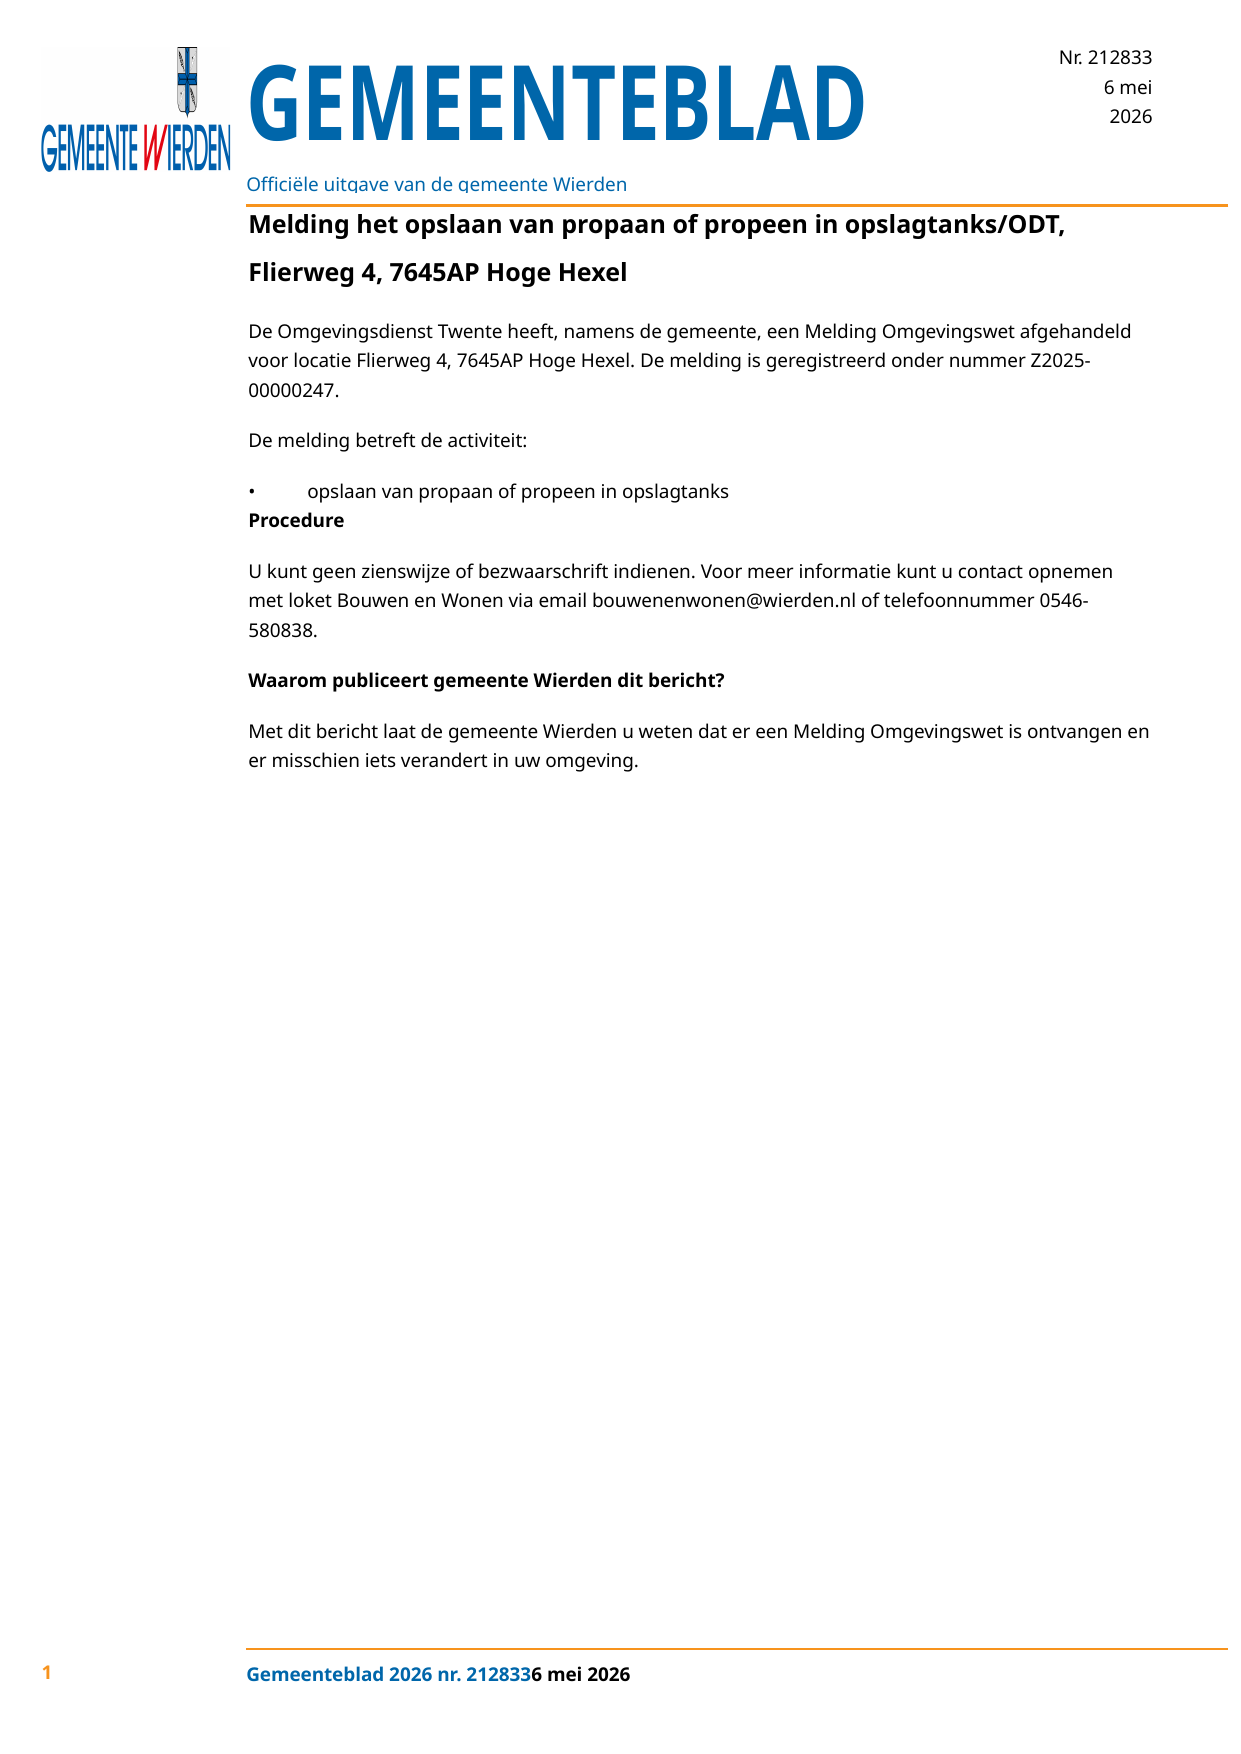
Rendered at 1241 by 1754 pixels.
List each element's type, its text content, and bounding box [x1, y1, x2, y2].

text De melding betreft de activiteit: [248, 427, 1152, 453]
text De Omgevingsdienst Twente heeft, namens de gemeente, een Melding Omgevingswet afgehandeld voor locatie Flierweg 4, 7645AP Hoge Hexel. De melding is geregistreerd onder nummer Z2025-00000247. [248, 318, 1152, 403]
text Procedure [248, 507, 1152, 533]
text U kunt geen zienswijze of bezwaarschrift indienen. Voor meer informatie kunt u contact opnemen met loket Bouwen en Wonen via email bouwenenwonen@wierden.nl of telefoonnummer 0546-580838. [248, 558, 1152, 643]
list opslaan van propaan of propeen in opslagtanks [248, 478, 1152, 504]
text Melding het opslaan van propaan of propeen in opslagtanks/ODT, Flierweg 4, 7645AP Hoge Hexel [248, 207, 1152, 288]
text Waarom publiceert gemeente Wierden dit bericht? [248, 667, 1152, 693]
picture [41, 47, 231, 172]
text Met dit bericht laat de gemeente Wierden u weten dat er een Melding Omgevingswet is ontvangen en er misschien iets verandert in uw omgeving. [248, 718, 1152, 773]
